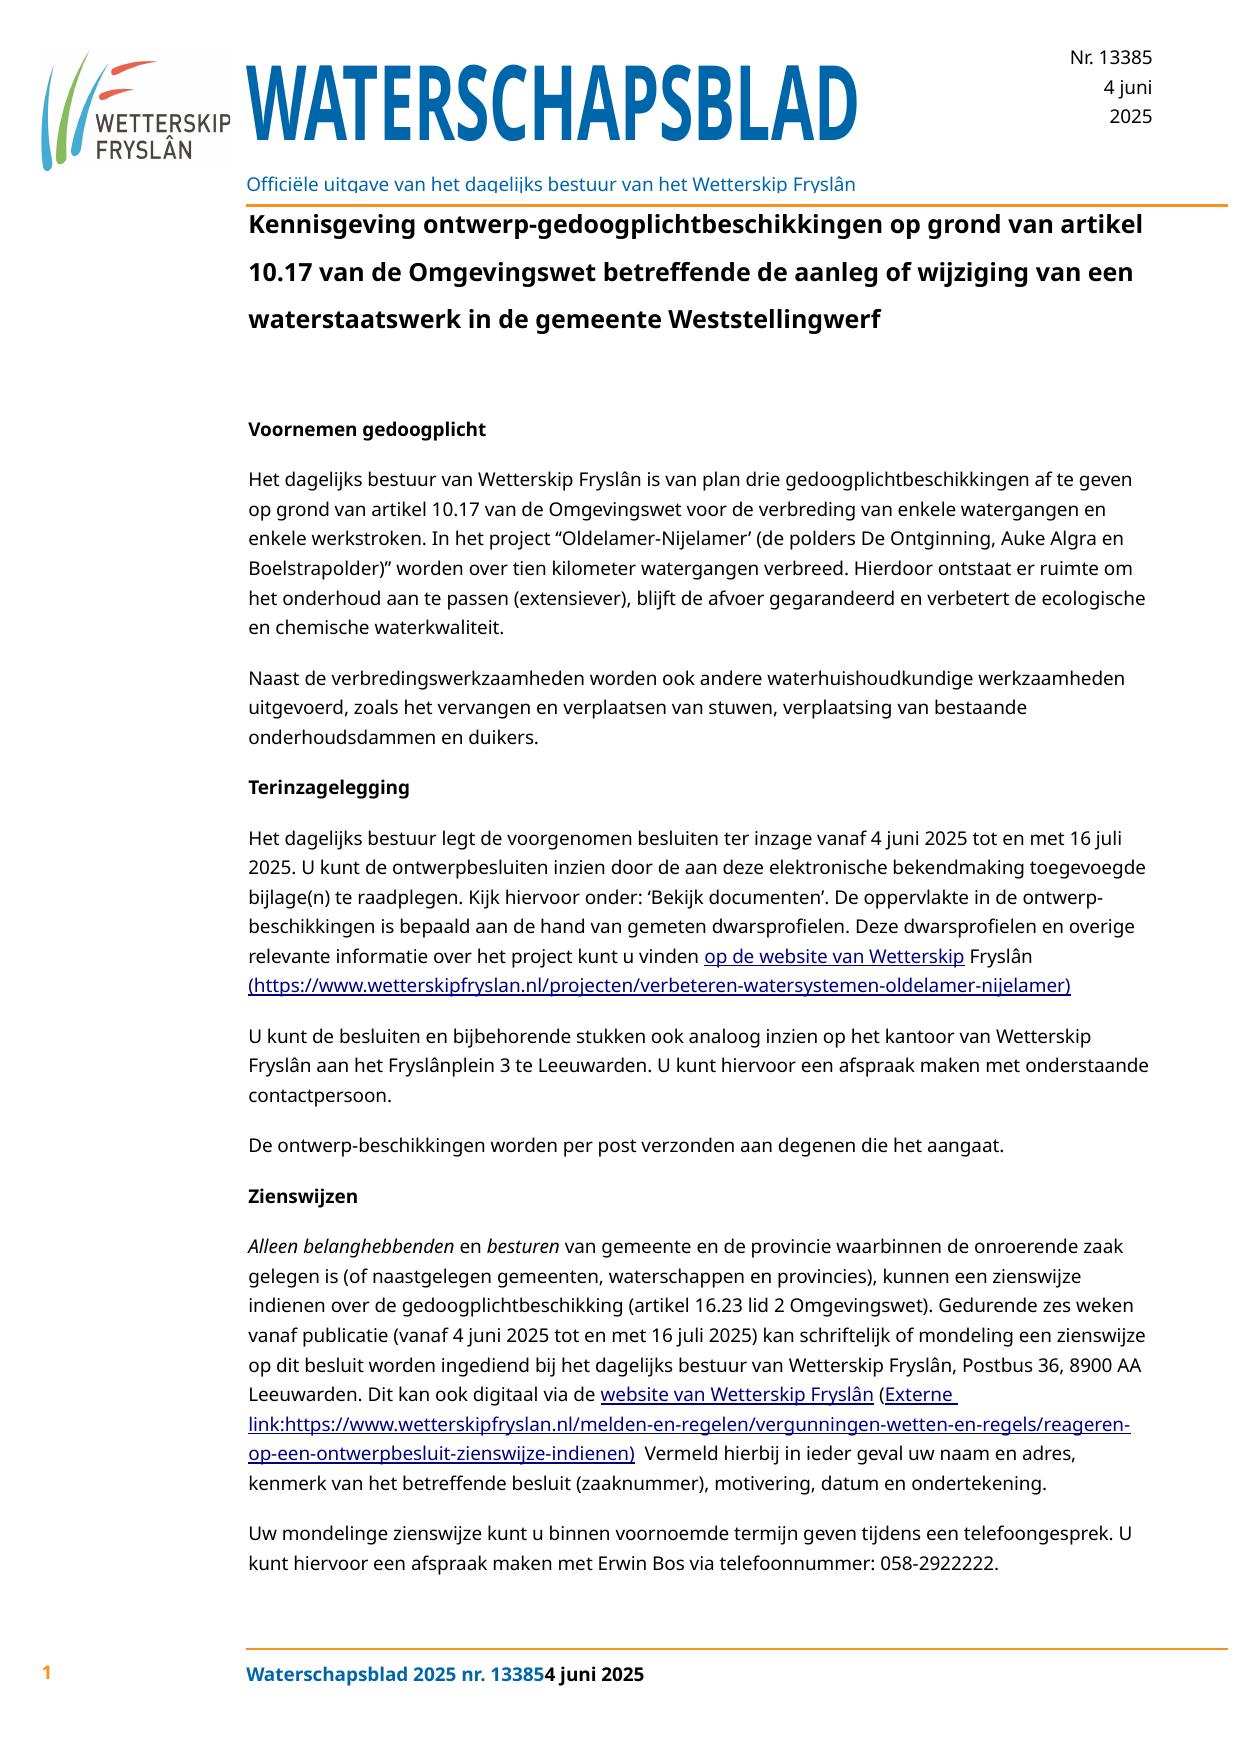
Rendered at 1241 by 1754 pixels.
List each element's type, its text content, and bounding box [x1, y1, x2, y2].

text Alleen belanghebbenden en besturen van gemeente en de provincie waarbinnen de onroerende zaak gelegen is (of naastgelegen gemeenten, waterschappen en provincies), kunnen een zienswijze indienen over de gedoogplichtbeschikking (artikel 16.23 lid 2 Omgevingswet). Gedurende zes weken vanaf publicatie (vanaf 4 juni 2025 tot en met 16 juli 2025) kan schriftelijk of mondeling een zienswijze op dit besluit worden ingediend bij het dagelijks bestuur van Wetterskip Fryslân, Postbus 36, 8900 AA Leeuwarden. Dit kan ook digitaal via de website van Wetterskip Fryslân (Externe link:https://www.wetterskipfryslan.nl/melden-en-regelen/vergunningen-wetten-en-regels/reageren-op-een-ontwerpbesluit-zienswijze-indienen) Vermeld hierbij in ieder geval uw naam en adres, kenmerk van het betreffende besluit (zaaknummer), motivering, datum en ondertekening. [248, 1233, 1152, 1496]
text Naast de verbredingswerkzaamheden worden ook andere waterhuishoudkundige werkzaamheden uitgevoerd, zoals het vervangen en verplaatsen van stuwen, verplaatsing van bestaande onderhoudsdammen en duikers. [248, 665, 1152, 749]
text Het dagelijks bestuur van Wetterskip Fryslân is van plan drie gedoogplichtbeschikkingen af te geven op grond van artikel 10.17 van de Omgevingswet voor de verbreding van enkele watergangen en enkele werkstroken. In het project ‘‘Oldelamer-Nijelamer’ (de polders De Ontginning, Auke Algra en Boelstrapolder)” worden over tien kilometer watergangen verbreed. Hierdoor ontstaat er ruimte om het onderhoud aan te passen (extensiever), blijft de afvoer gegarandeerd en verbetert de ecologische en chemische waterkwaliteit. [248, 466, 1152, 640]
text De ontwerp-beschikkingen worden per post verzonden aan degenen die het aangaat. [248, 1133, 1152, 1158]
text Zienswijzen [248, 1183, 1152, 1209]
text Voornemen gedoogplicht [248, 416, 1152, 442]
text Uw mondelinge zienswijze kunt u binnen voornoemde termijn geven tijdens een telefoongesprek. U kunt hiervoor een afspraak maken met Erwin Bos via telefoonnummer: 058-2922222. [248, 1521, 1152, 1576]
text Terinzagelegging [248, 774, 1152, 800]
text Kennisgeving ontwerp-gedoogplichtbeschikkingen op grond van artikel 10.17 van de Omgevingswet betreffende de aanleg of wijziging van een waterstaatswerk in de gemeente Weststellingwerf [248, 207, 1152, 336]
text U kunt de besluiten en bijbehorende stukken ook analoog inzien op het kantoor van Wetterskip Fryslân aan het Fryslânplein 3 te Leeuwarden. U kunt hiervoor een afspraak maken met onderstaande contactpersoon. [248, 1023, 1152, 1108]
text Het dagelijks bestuur legt de voorgenomen besluiten ter inzage vanaf 4 juni 2025 tot en met 16 juli 2025. U kunt de ontwerpbesluiten inzien door de aan deze elektronische bekendmaking toegevoegde bijlage(n) te raadplegen. Kijk hiervoor onder: ‘Bekijk documenten’. De oppervlakte in de ontwerp-beschikkingen is bepaald aan de hand van gemeten dwarsprofielen. Deze dwarsprofielen en overige relevante informatie over het project kunt u vinden op de website van Wetterskip Fryslân (https://www.wetterskipfryslan.nl/projecten/verbeteren-watersystemen-oldelamer-nijelamer) [248, 825, 1152, 998]
picture [41, 47, 231, 172]
